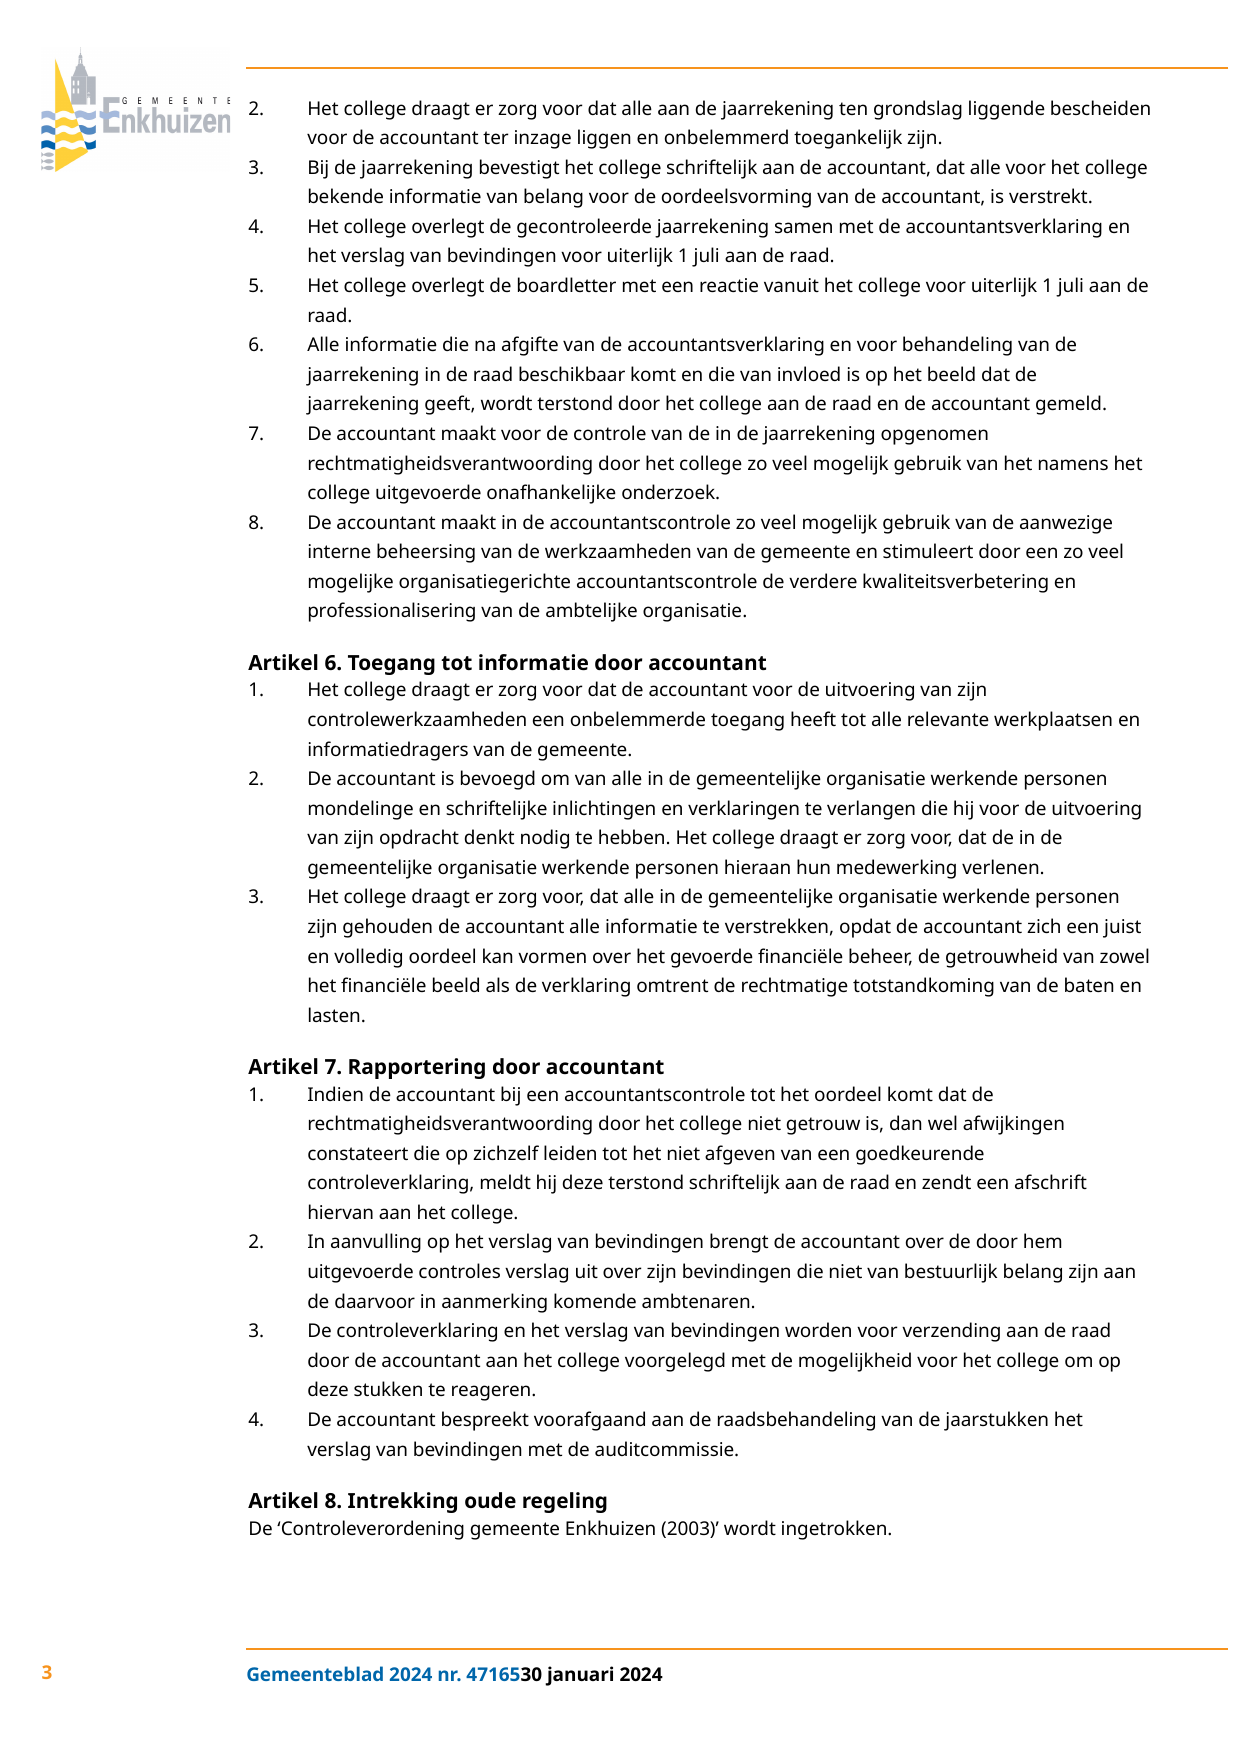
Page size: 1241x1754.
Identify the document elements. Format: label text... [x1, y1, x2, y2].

list Bij de jaarrekening bevestigt het college schriftelijk aan de accountant, dat alle voor het college bekende informatie van belang voor de oordeelsvorming van de accountant, is verstrekt. [248, 154, 1152, 209]
list Het college draagt er zorg voor dat alle aan de jaarrekening ten grondslag liggende bescheiden voor de accountant ter inzage liggen en onbelemmerd toegankelijk zijn. [248, 95, 1152, 150]
list Het college draagt er zorg voor dat de accountant voor de uitvoering van zijn controlewerkzaamheden een onbelemmerde toegang heeft tot alle relevante werkplaatsen en informatiedragers van de gemeente. [248, 677, 1152, 761]
picture [41, 47, 231, 172]
text Artikel 7. Rapportering door accountant [248, 1052, 1152, 1081]
text Artikel 6. Toegang tot informatie door accountant [248, 648, 1152, 677]
list De accountant is bevoegd om van alle in de gemeentelijke organisatie werkende personen mondelinge en schriftelijke inlichtingen en verklaringen te verlangen die hij voor de uitvoering van zijn opdracht denkt nodig te hebben. Het college draagt er zorg voor, dat de in de gemeentelijke organisatie werkende personen hieraan hun medewerking verlenen. [248, 765, 1152, 880]
list Alle informatie die na afgifte van de accountantsverklaring en voor behandeling van de jaarrekening in de raad beschikbaar komt en die van invloed is op het beeld dat de jaarrekening geeft, wordt terstond door het college aan de raad en de accountant gemeld. [248, 331, 1152, 416]
text De ‘Controleverordening gemeente Enkhuizen (2003)’ wordt ingetrokken. [248, 1515, 1152, 1540]
list Het college draagt er zorg voor, dat alle in de gemeentelijke organisatie werkende personen zijn gehouden de accountant alle informatie te verstrekken, opdat de accountant zich een juist en volledig oordeel kan vormen over het gevoerde financiële beheer, de getrouwheid van zowel het financiële beeld als de verklaring omtrent de rechtmatige totstandkoming van de baten en lasten. [248, 884, 1152, 1028]
list Het college overlegt de boardletter met een reactie vanuit het college voor uiterlijk 1 juli aan de raad. [248, 272, 1152, 328]
list De controleverklaring en het verslag van bevindingen worden voor verzending aan de raad door de accountant aan het college voorgelegd met de mogelijkheid voor het college om op deze stukken te reageren. [248, 1317, 1152, 1402]
list In aanvulling op het verslag van bevindingen brengt de accountant over de door hem uitgevoerde controles verslag uit over zijn bevindingen die niet van bestuurlijk belang zijn aan de daarvoor in aanmerking komende ambtenaren. [248, 1229, 1152, 1314]
list De accountant bespreekt voorafgaand aan de raadsbehandeling van de jaarstukken het verslag van bevindingen met de auditcommissie. [248, 1406, 1152, 1462]
list De accountant maakt voor de controle van de in de jaarrekening opgenomen rechtmatigheidsverantwoording door het college zo veel mogelijk gebruik van het namens het college uitgevoerde onafhankelijke onderzoek. [248, 420, 1152, 505]
list De accountant maakt in de accountantscontrole zo veel mogelijk gebruik van de aanwezige interne beheersing van de werkzaamheden van de gemeente en stimuleert door een zo veel mogelijke organisatiegerichte accountantscontrole de verdere kwaliteitsverbetering en professionalisering van de ambtelijke organisatie. [248, 509, 1152, 623]
list Het college overlegt de gecontroleerde jaarrekening samen met de accountantsverklaring en het verslag van bevindingen voor uiterlijk 1 juli aan de raad. [248, 213, 1152, 268]
list Indien de accountant bij een accountantscontrole tot het oordeel komt dat de rechtmatigheidsverantwoording door het college niet getrouw is, dan wel afwijkingen constateert die op zichzelf leiden tot het niet afgeven van een goedkeurende controleverklaring, meldt hij deze terstond schriftelijk aan de raad en zendt een afschrift hiervan aan het college. [248, 1081, 1152, 1225]
text Artikel 8. Intrekking oude regeling [248, 1486, 1152, 1515]
